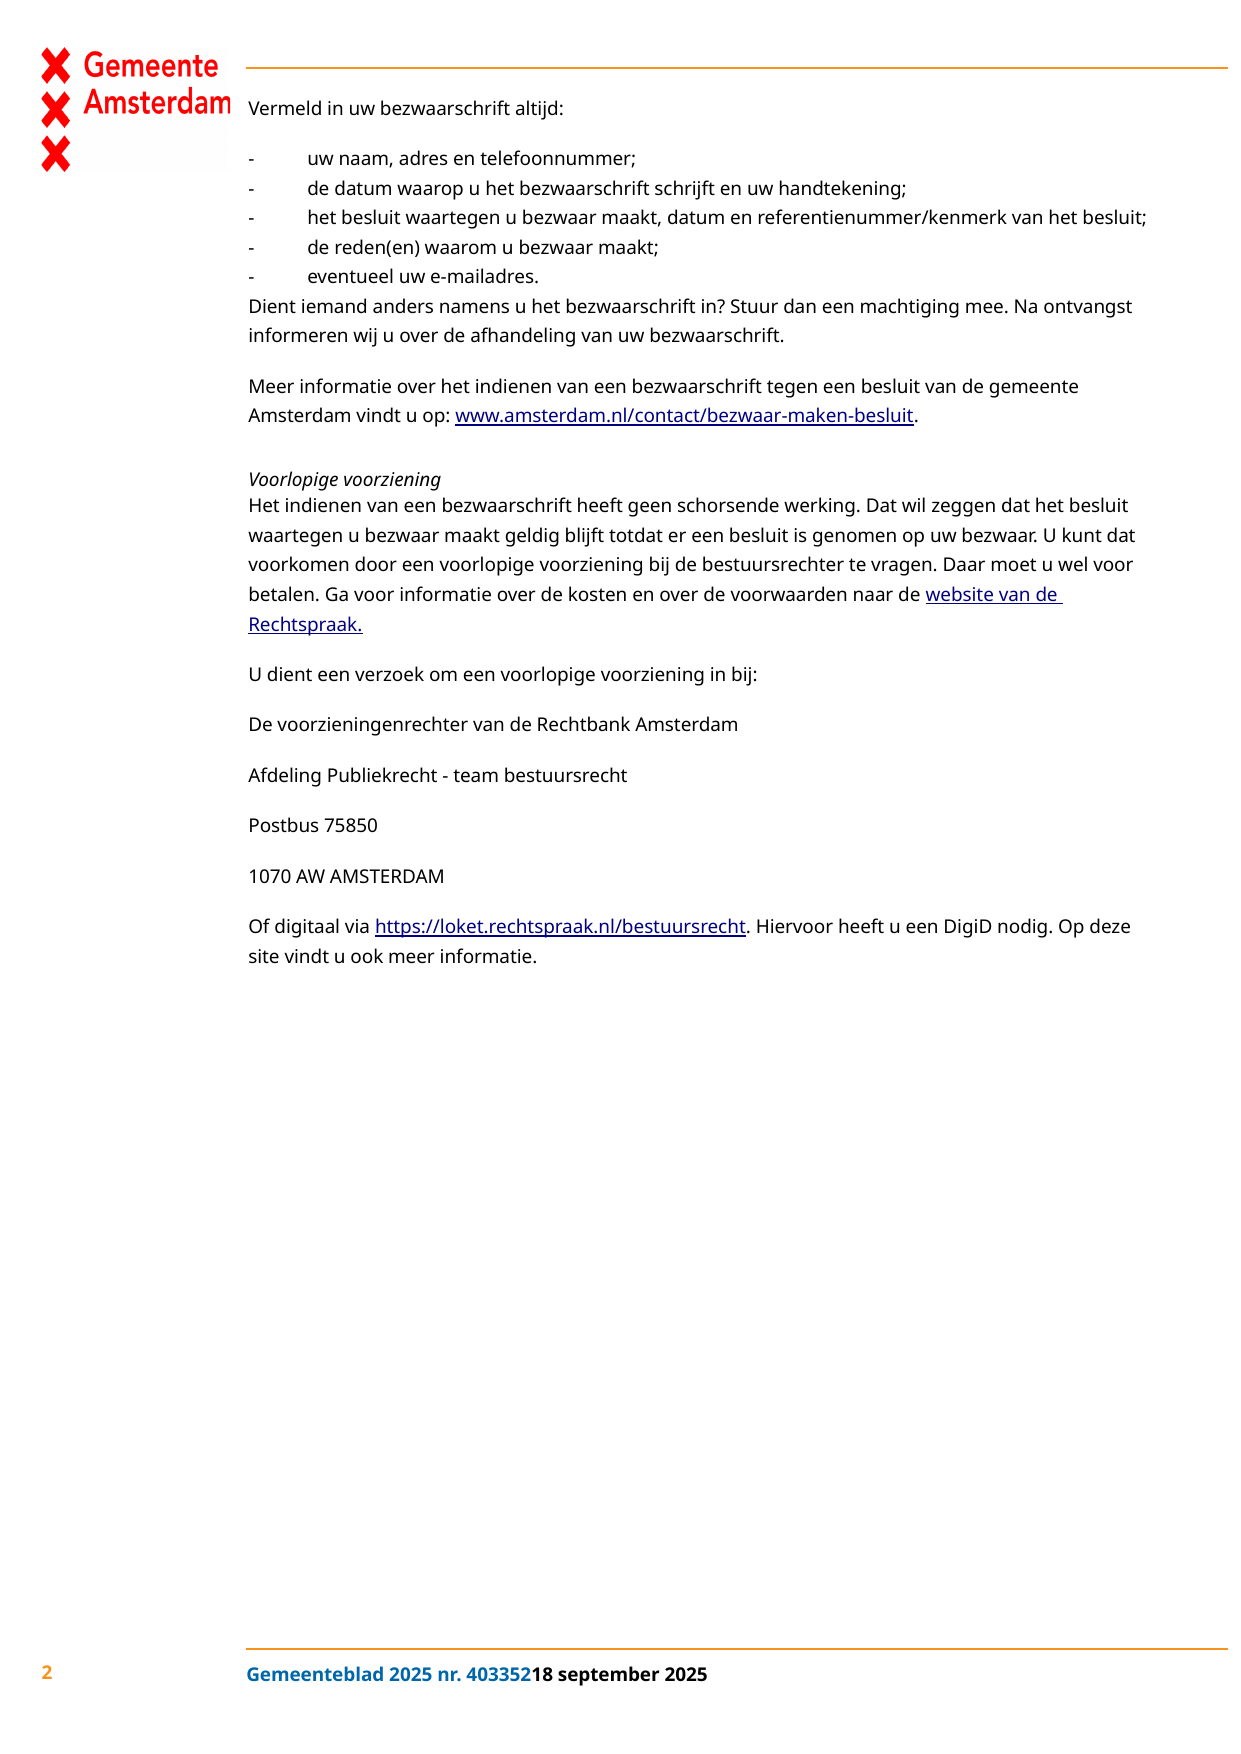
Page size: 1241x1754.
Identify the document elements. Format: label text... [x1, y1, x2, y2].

list eventueel uw e-mailadres. [248, 263, 1152, 289]
text Het indienen van een bezwaarschrift heeft geen schorsende werking. Dat wil zeggen dat het besluit waartegen u bezwaar maakt geldig blijft totdat er een besluit is genomen op uw bezwaar. U kunt dat voorkomen door een voorlopige voorziening bij de bestuursrechter te vragen. Daar moet u wel voor betalen. Ga voor informatie over de kosten en over de voorwaarden naar de website van de Rechtspraak. [248, 492, 1152, 636]
text De voorzieningenrechter van de Rechtbank Amsterdam [248, 712, 1152, 737]
text Voorlopige voorziening [248, 467, 1152, 492]
list de reden(en) waarom u bezwaar maakt; [248, 234, 1152, 260]
list de datum waarop u het bezwaarschrift schrijft en uw handtekening; [248, 175, 1152, 201]
text Postbus 75850 [248, 812, 1152, 838]
list uw naam, adres en telefoonnummer; [248, 145, 1152, 171]
text Dient iemand anders namens u het bezwaarschrift in? Stuur dan een machtiging mee. Na ontvangst informeren wij u over de afhandeling van uw bezwaarschrift. [248, 293, 1152, 348]
text Afdeling Publiekrecht - team bestuursrecht [248, 762, 1152, 788]
text Vermeld in uw bezwaarschrift altijd: [248, 95, 1152, 121]
text Of digitaal via https://loket.rechtspraak.nl/bestuursrecht. Hiervoor heeft u een DigiD nodig. Op deze site vindt u ook meer informatie. [248, 913, 1152, 968]
list het besluit waartegen u bezwaar maakt, datum en referentienummer/kenmerk van het besluit; [248, 204, 1152, 230]
text U dient een verzoek om een voorlopige voorziening in bij: [248, 661, 1152, 687]
picture [41, 47, 231, 172]
text Meer informatie over het indienen van een bezwaarschrift tegen een besluit van de gemeente Amsterdam vindt u op: www.amsterdam.nl/contact/bezwaar-maken-besluit. [248, 373, 1152, 428]
text 1070 AW AMSTERDAM [248, 863, 1152, 888]
